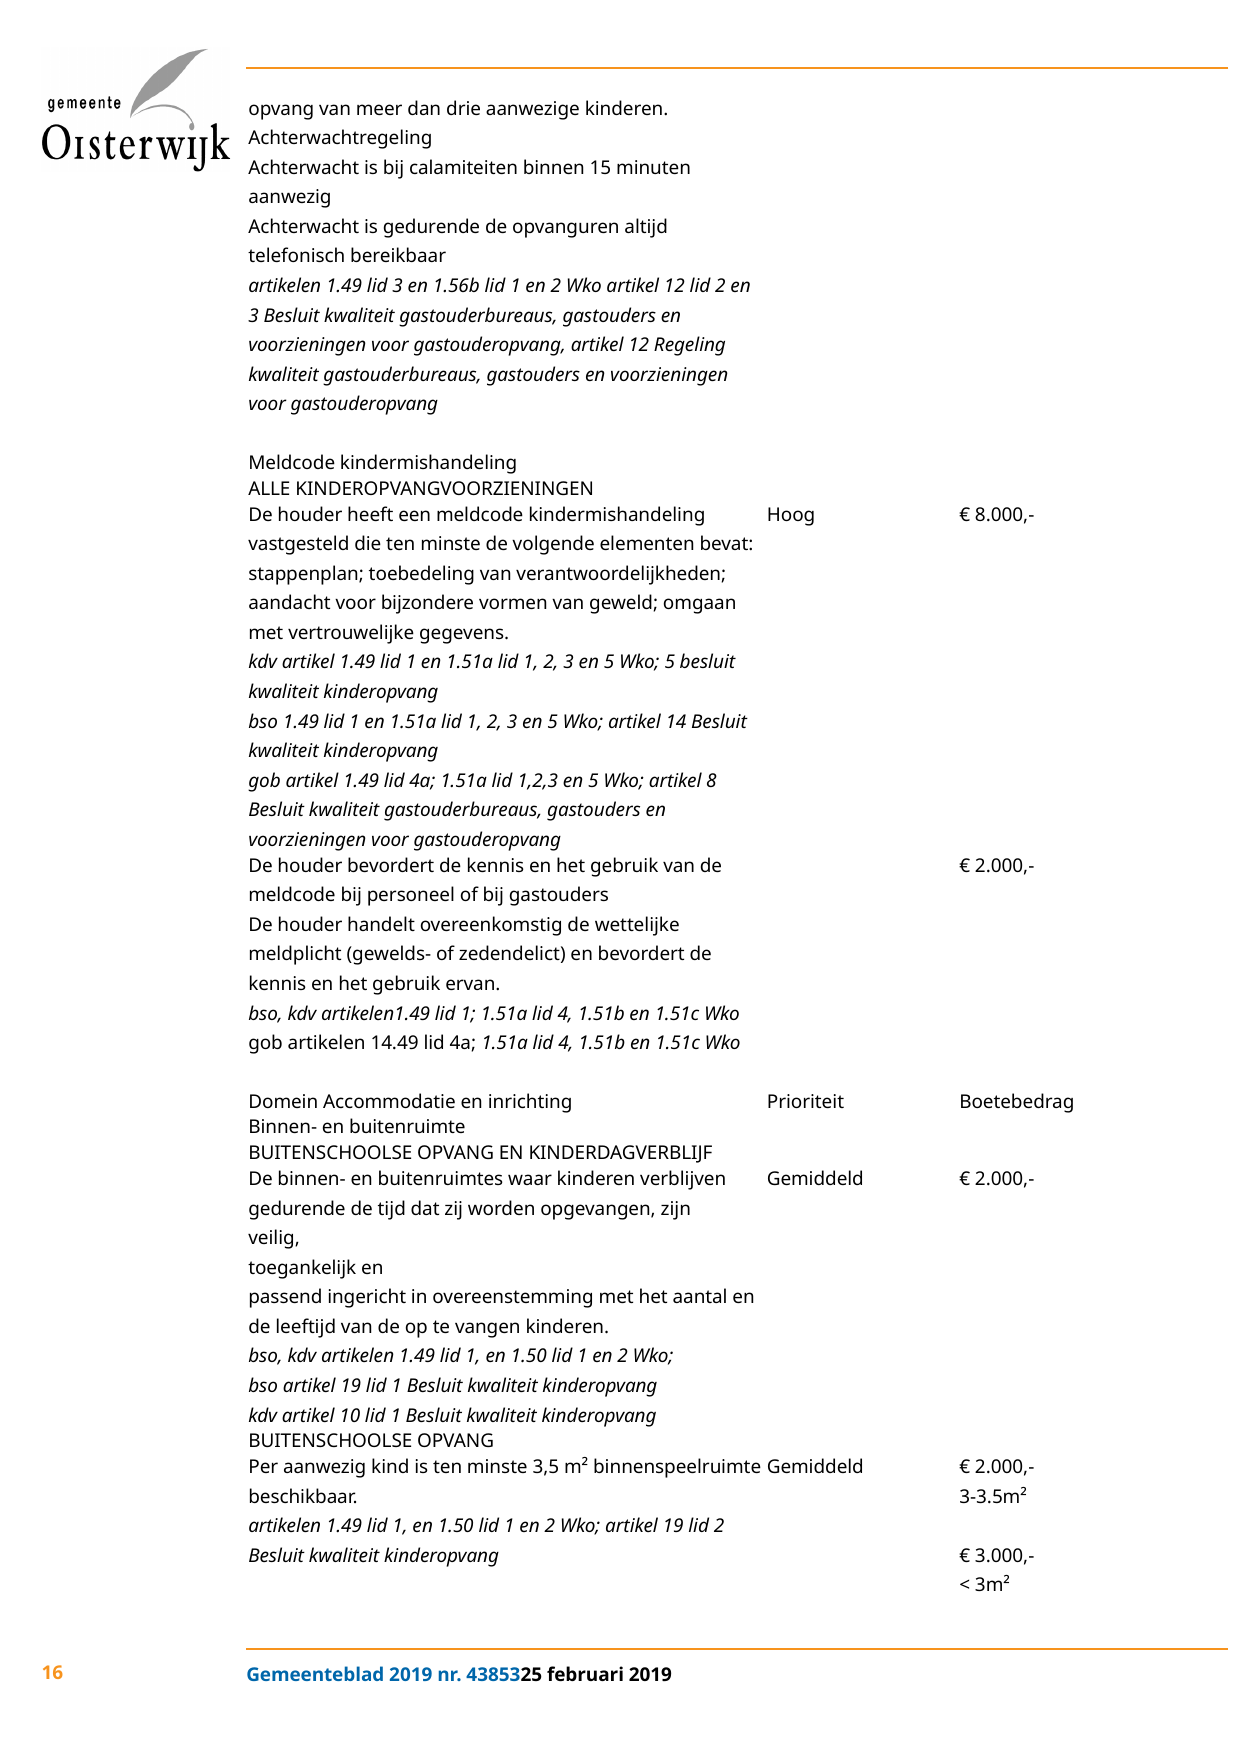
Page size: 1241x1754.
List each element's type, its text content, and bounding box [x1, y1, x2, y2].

table_header Meldcode kindermishandeling [248, 449, 1152, 475]
table_cell Binnen- en buitenruimte [248, 1114, 1152, 1139]
table_cell De houder bevordert de kennis en het gebruik van de meldcode bij personeel of bij gastouders De houder handelt overeenkomstig de wettelijke meldplicht (gewelds- of zedendelict) en bevordert de kennis en het gebruik ervan. bso, kdv artikelen1.49 lid 1; 1.51a lid 4, 1.51b en 1.51c Wko gob artikelen 14.49 lid 4a; 1.51a lid 4, 1.51b en 1.51c Wko [248, 852, 767, 1055]
table_cell De houder heeft een meldcode kindermishandeling vastgesteld die ten minste de volgende elementen bevat: stappenplan; toebedeling van verantwoordelijkheden; aandacht voor bijzondere vormen van geweld; omgaan met vertrouwelijke gegevens. kdv artikel 1.49 lid 1 en 1.51a lid 1, 2, 3 en 5 Wko; 5 besluit kwaliteit kinderopvang bso 1.49 lid 1 en 1.51a lid 1, 2, 3 en 5 Wko; artikel 14 Besluit kwaliteit kinderopvang gob artikel 1.49 lid 4a; 1.51a lid 1,2,3 en 5 Wko; artikel 8 Besluit kwaliteit gastouderbureaus, gastouders en voorzieningen voor gastouderopvang [248, 501, 767, 852]
table_cell € 2.000,- [959, 852, 1152, 1055]
table_cell € 2.000,- 3-3.5m² € 3.000,- < 3m² [959, 1453, 1152, 1597]
table_cell opvang van meer dan drie aanwezige kinderen. Achterwachtregeling Achterwacht is bij calamiteiten binnen 15 minuten aanwezig Achterwacht is gedurende de opvanguren altijd telefonisch bereikbaar artikelen 1.49 lid 3 en 1.56b lid 1 en 2 Wko artikel 12 lid 2 en 3 Besluit kwaliteit gastouderbureaus, gastouders en voorzieningen voor gastouderopvang, artikel 12 Regeling kwaliteit gastouderbureaus, gastouders en voorzieningen voor gastouderopvang [248, 95, 767, 416]
table_cell [767, 852, 959, 1055]
table_cell € 8.000,- [959, 501, 1152, 852]
table_header Domein Accommodatie en inrichting [248, 1088, 767, 1114]
table_cell Gemiddeld [767, 1453, 959, 1597]
table_cell [959, 95, 1152, 416]
table_cell De binnen- en buitenruimtes waar kinderen verblijven gedurende de tijd dat zij worden opgevangen, zijn veilig, toegankelijk en passend ingericht in overeenstemming met het aantal en de leeftijd van de op te vangen kinderen. bso, kdv artikelen 1.49 lid 1, en 1.50 lid 1 en 2 Wko; bso artikel 19 lid 1 Besluit kwaliteit kinderopvang kdv artikel 10 lid 1 Besluit kwaliteit kinderopvang [248, 1165, 767, 1428]
table_header Prioriteit [767, 1088, 959, 1114]
picture [41, 47, 231, 172]
table_cell ALLE KINDEROPVANGVOORZIENINGEN [248, 475, 1152, 501]
table_cell Hoog [767, 501, 959, 852]
table_cell BUITENSCHOOLSE OPVANG EN KINDERDAGVERBLIJF [248, 1140, 1152, 1165]
table_cell € 2.000,- [959, 1165, 1152, 1428]
table_cell Per aanwezig kind is ten minste 3,5 m² binnenspeelruimte beschikbaar. artikelen 1.49 lid 1, en 1.50 lid 1 en 2 Wko; artikel 19 lid 2 Besluit kwaliteit kinderopvang [248, 1453, 767, 1597]
table_cell Gemiddeld [767, 1165, 959, 1428]
table_header Boetebedrag [959, 1088, 1152, 1114]
table_cell BUITENSCHOOLSE OPVANG [248, 1428, 1152, 1453]
table_cell [767, 95, 959, 416]
